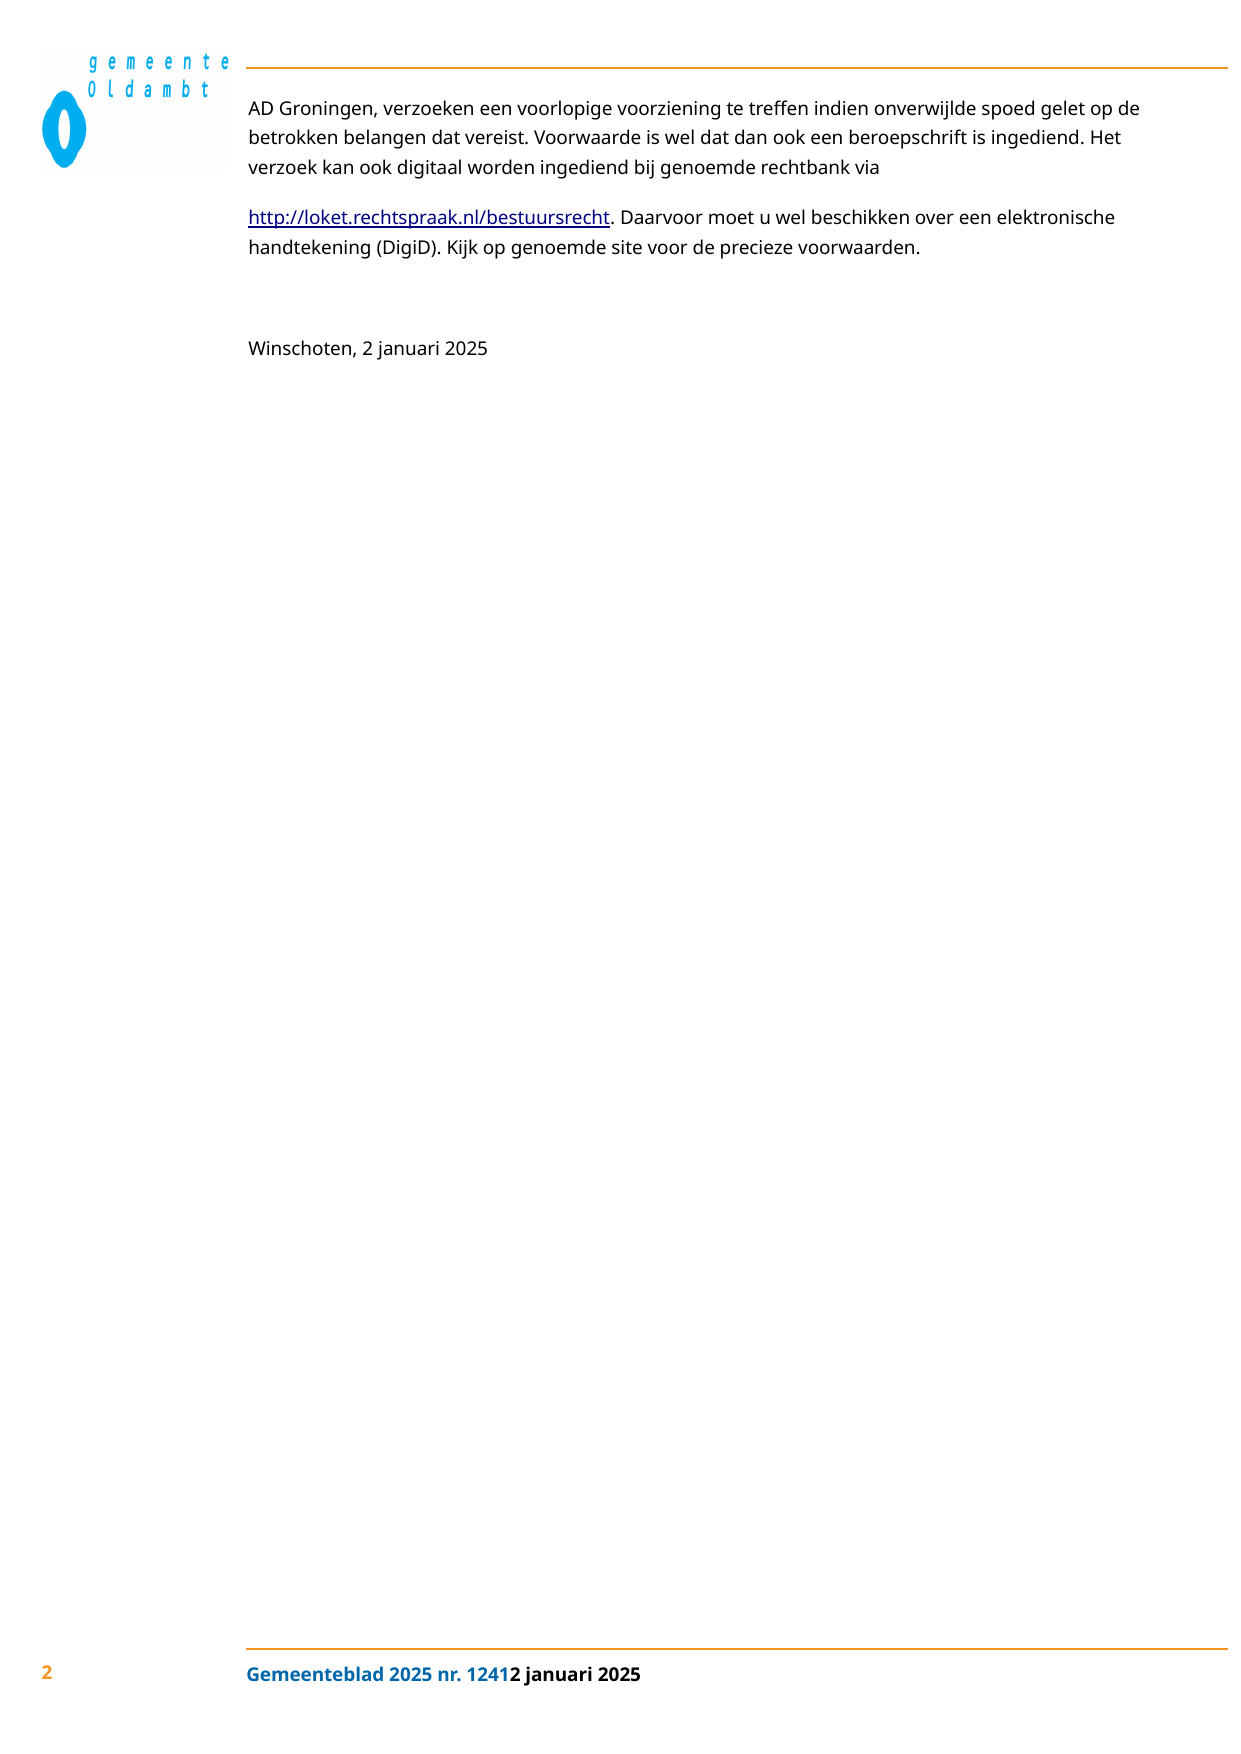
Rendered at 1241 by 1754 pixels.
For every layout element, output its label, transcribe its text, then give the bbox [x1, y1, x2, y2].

text Winschoten, 2 januari 2025 [248, 335, 1152, 361]
text http://loket.rechtspraak.nl/bestuursrecht. Daarvoor moet u wel beschikken over een elektronische handtekening (DigiD). Kijk op genoemde site voor de precieze voorwaarden. [248, 204, 1152, 260]
text AD Groningen, verzoeken een voorlopige voorziening te treffen indien onverwijlde spoed gelet op de betrokken belangen dat vereist. Voorwaarde is wel dat dan ook een beroepschrift is ingediend. Het verzoek kan ook digitaal worden ingediend bij genoemde rechtbank via [248, 95, 1152, 180]
picture [41, 47, 231, 172]
